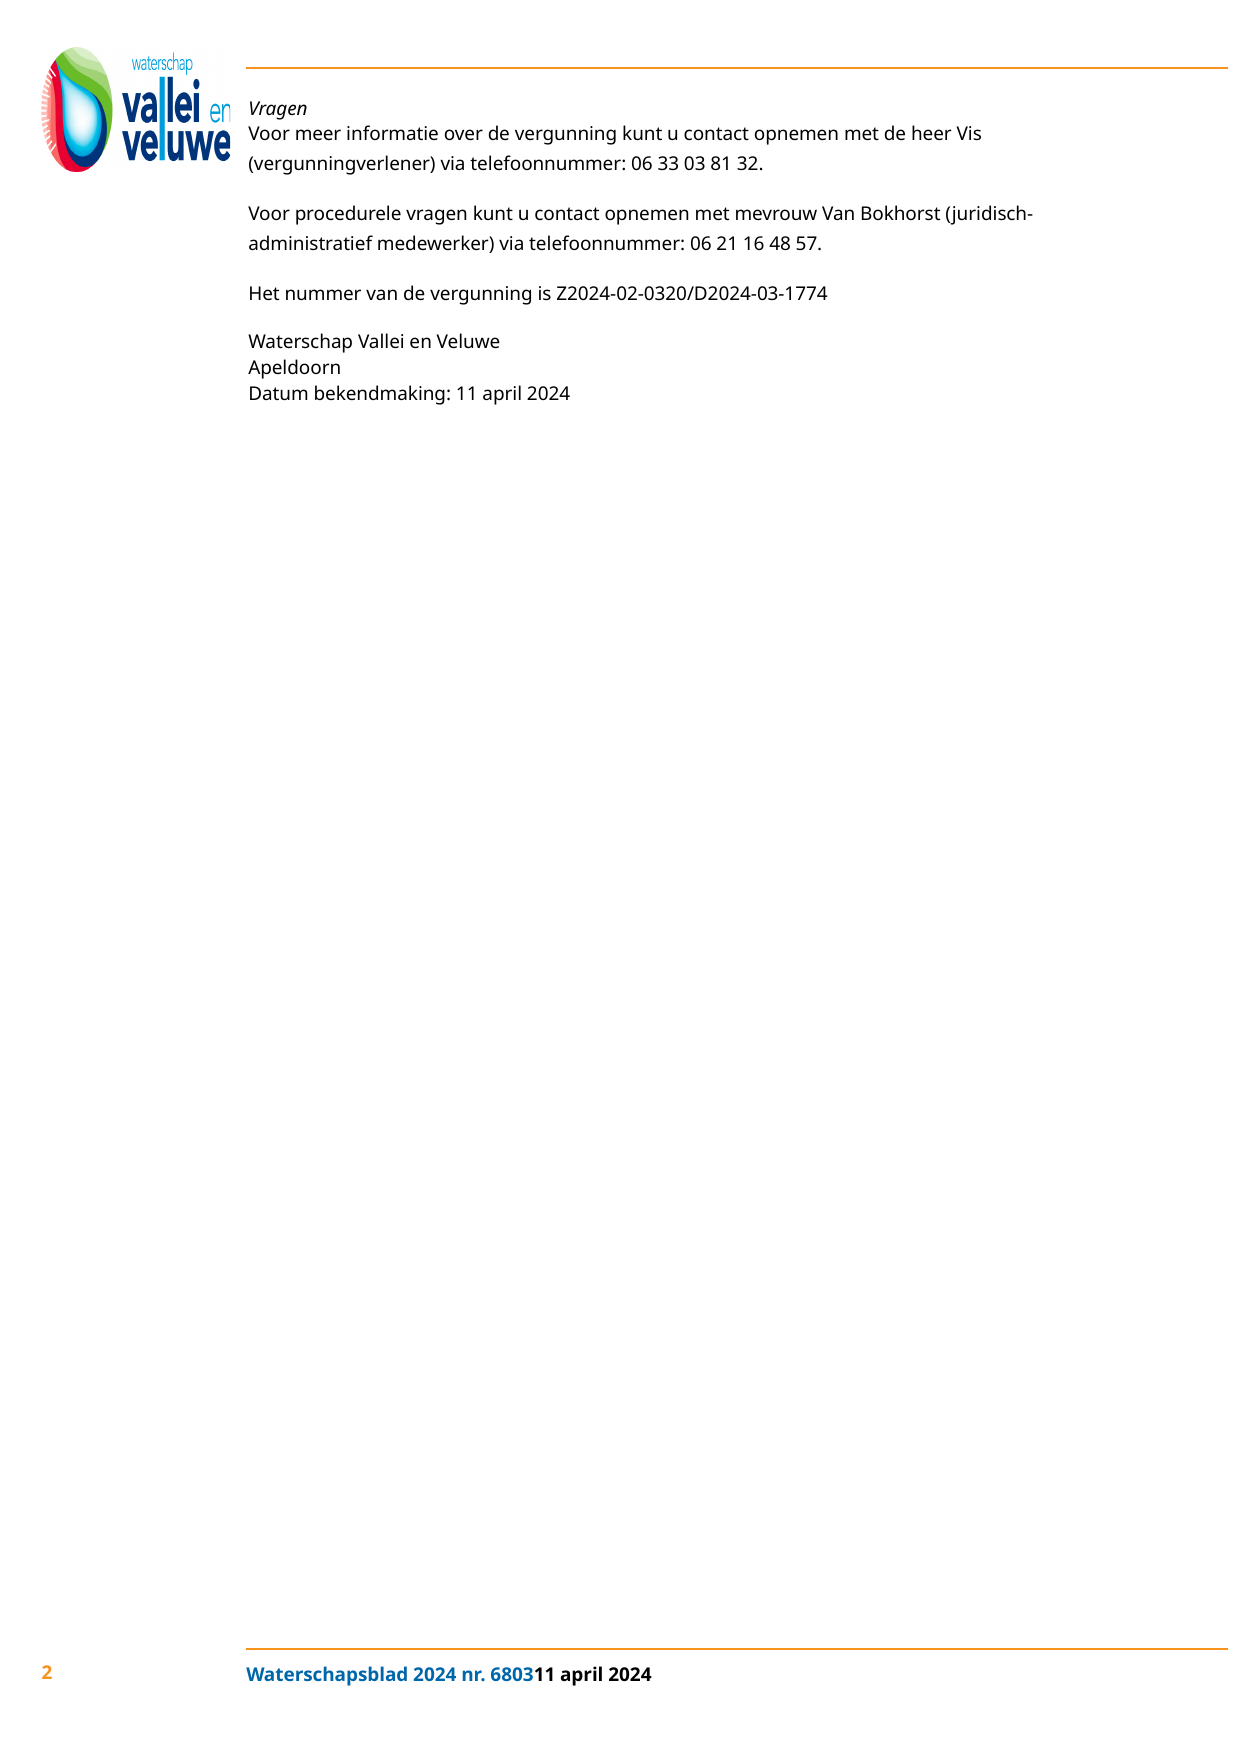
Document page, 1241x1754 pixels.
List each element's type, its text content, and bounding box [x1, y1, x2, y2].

text Het nummer van de vergunning is Z2024-02-0320/D2024-03-1774 [248, 281, 1152, 306]
text Apeldoorn [248, 354, 1152, 380]
text Voor procedurele vragen kunt u contact opnemen met mevrouw Van Bokhorst (juridisch-administratief medewerker) via telefoonnummer: 06 21 16 48 57. [248, 201, 1152, 256]
text Vragen [248, 95, 1152, 121]
text Datum bekendmaking: 11 april 2024 [248, 380, 1152, 406]
text Waterschap Vallei en Veluwe [248, 328, 1152, 354]
picture [41, 47, 231, 172]
text Voor meer informatie over de vergunning kunt u contact opnemen met de heer Vis (vergunningverlener) via telefoonnummer: 06 33 03 81 32. [248, 121, 1152, 176]
